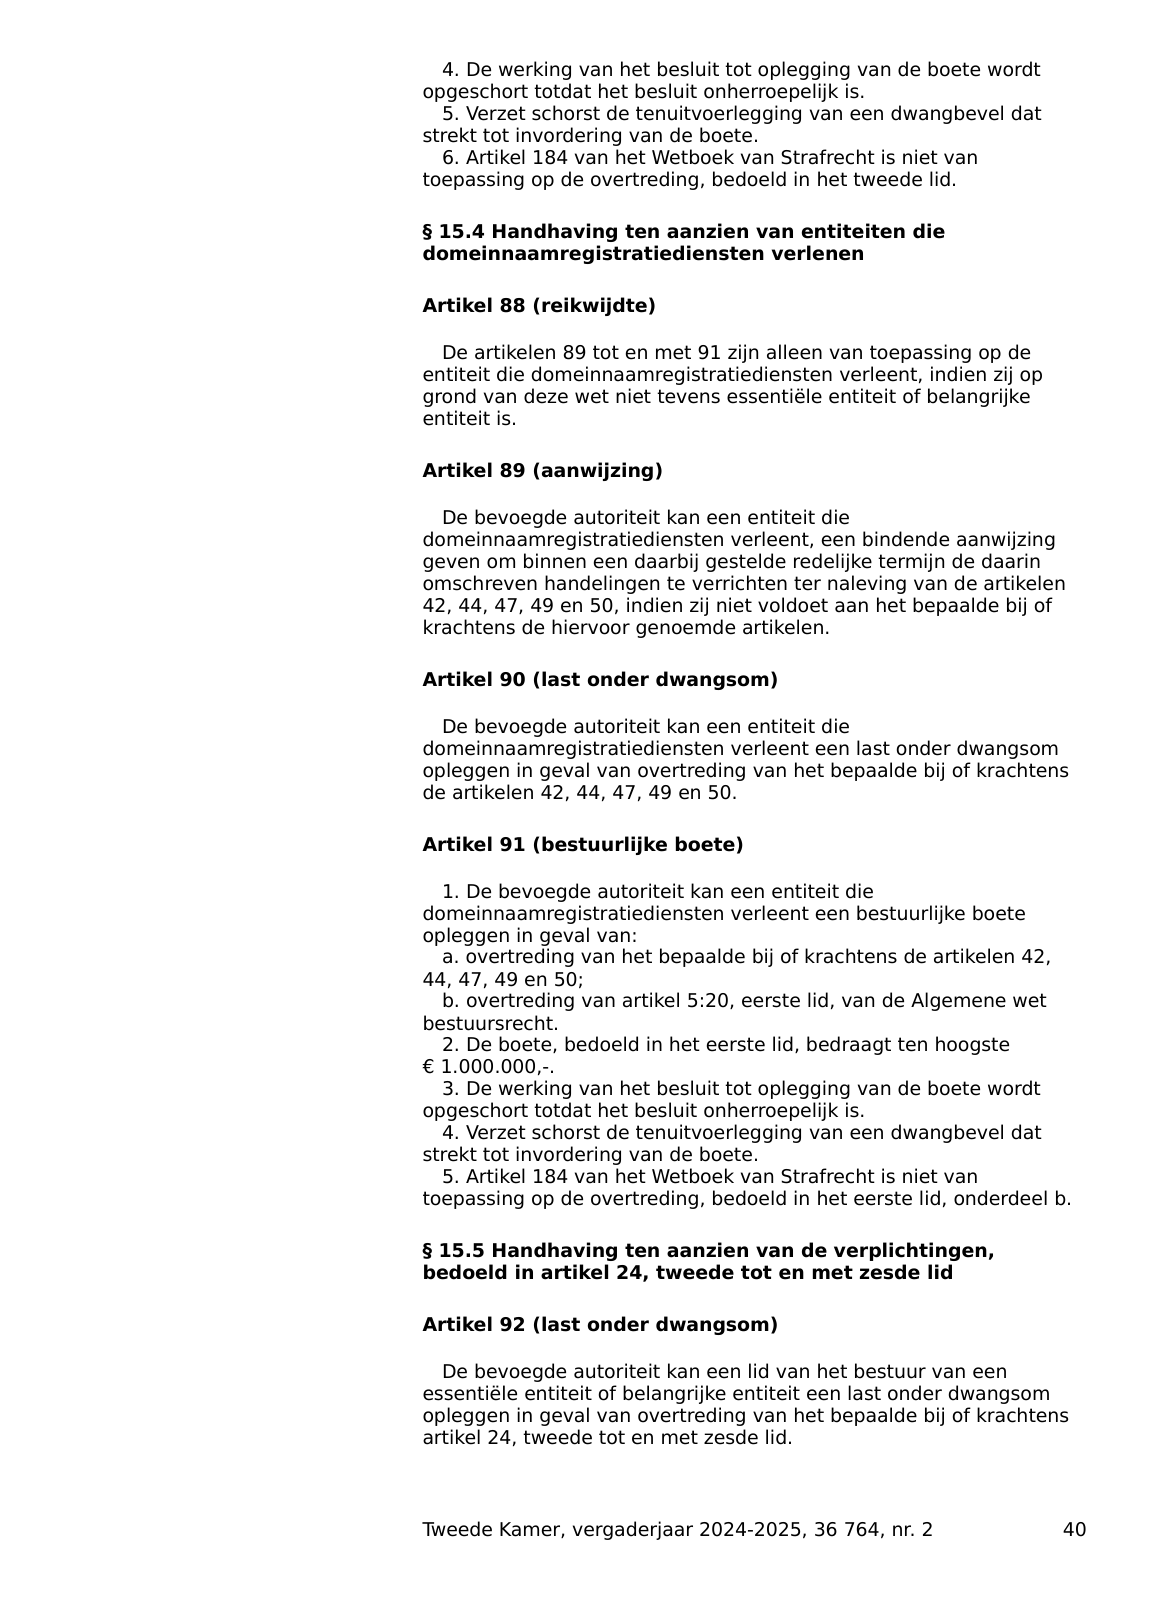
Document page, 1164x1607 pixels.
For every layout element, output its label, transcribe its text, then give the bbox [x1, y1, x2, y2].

text De artikelen 89 tot en met 91 zijn alleen van toepassing op de entiteit die domeinnaamregistratiediensten verleent, indien zij op grond van deze wet niet tevens essentiële entiteit of belangrijke entiteit is. [422, 342, 1087, 430]
subtitle § 15.5 Handhaving ten aanzien van de verplichtingen, bedoeld in artikel 24, tweede tot en met zesde lid [422, 1240, 1087, 1284]
text De bevoegde autoriteit kan een lid van het bestuur van een essentiële entiteit of belangrijke entiteit een last onder dwangsom opleggen in geval van overtreding van het bepaalde bij of krachtens artikel 24, tweede tot en met zesde lid. [422, 1361, 1087, 1449]
text 2. De boete, bedoeld in het eerste lid, bedraagt ten hoogste € 1.000.000,-. [422, 1034, 1087, 1078]
text De bevoegde autoriteit kan een entiteit die domeinnaamregistratiediensten verleent een last onder dwangsom opleggen in geval van overtreding van het bepaalde bij of krachtens de artikelen 42, 44, 47, 49 en 50. [422, 716, 1087, 803]
subtitle Artikel 92 (last onder dwangsom) [422, 1314, 1087, 1336]
subtitle Artikel 90 (last onder dwangsom) [422, 669, 1087, 691]
text 1. De bevoegde autoriteit kan een entiteit die domeinnaamregistratiediensten verleent een bestuurlijke boete opleggen in geval van: [422, 881, 1087, 946]
text 3. De werking van het besluit tot oplegging van de boete wordt opgeschort totdat het besluit onherroepelijk is. [422, 1078, 1087, 1122]
subtitle § 15.4 Handhaving ten aanzien van entiteiten die domeinnaamregistratiediensten verlenen [422, 221, 1087, 265]
subtitle Artikel 88 (reikwijdte) [422, 295, 1087, 317]
subtitle Artikel 89 (aanwijzing) [422, 460, 1087, 482]
text 6. Artikel 184 van het Wetboek van Strafrecht is niet van toepassing op de overtreding, bedoeld in het tweede lid. [422, 147, 1087, 191]
text 4. Verzet schorst de tenuitvoerlegging van een dwangbevel dat strekt tot invordering van de boete. [422, 1122, 1087, 1166]
text 4. De werking van het besluit tot oplegging van de boete wordt opgeschort totdat het besluit onherroepelijk is. [422, 59, 1087, 103]
text De bevoegde autoriteit kan een entiteit die domeinnaamregistratiediensten verleent, een bindende aanwijzing geven om binnen een daarbij gestelde redelijke termijn de daarin omschreven handelingen te verrichten ter naleving van de artikelen 42, 44, 47, 49 en 50, indien zij niet voldoet aan het bepaalde bij of krachtens de hiervoor genoemde artikelen. [422, 507, 1087, 639]
text a. overtreding van het bepaalde bij of krachtens de artikelen 42, 44, 47, 49 en 50; [422, 946, 1087, 990]
text 5. Verzet schorst de tenuitvoerlegging van een dwangbevel dat strekt tot invordering van de boete. [422, 103, 1087, 147]
text b. overtreding van artikel 5:20, eerste lid, van de Algemene wet bestuursrecht. [422, 990, 1087, 1034]
text 5. Artikel 184 van het Wetboek van Strafrecht is niet van toepassing op de overtreding, bedoeld in het eerste lid, onderdeel b. [422, 1166, 1087, 1210]
subtitle Artikel 91 (bestuurlijke boete) [422, 833, 1087, 856]
